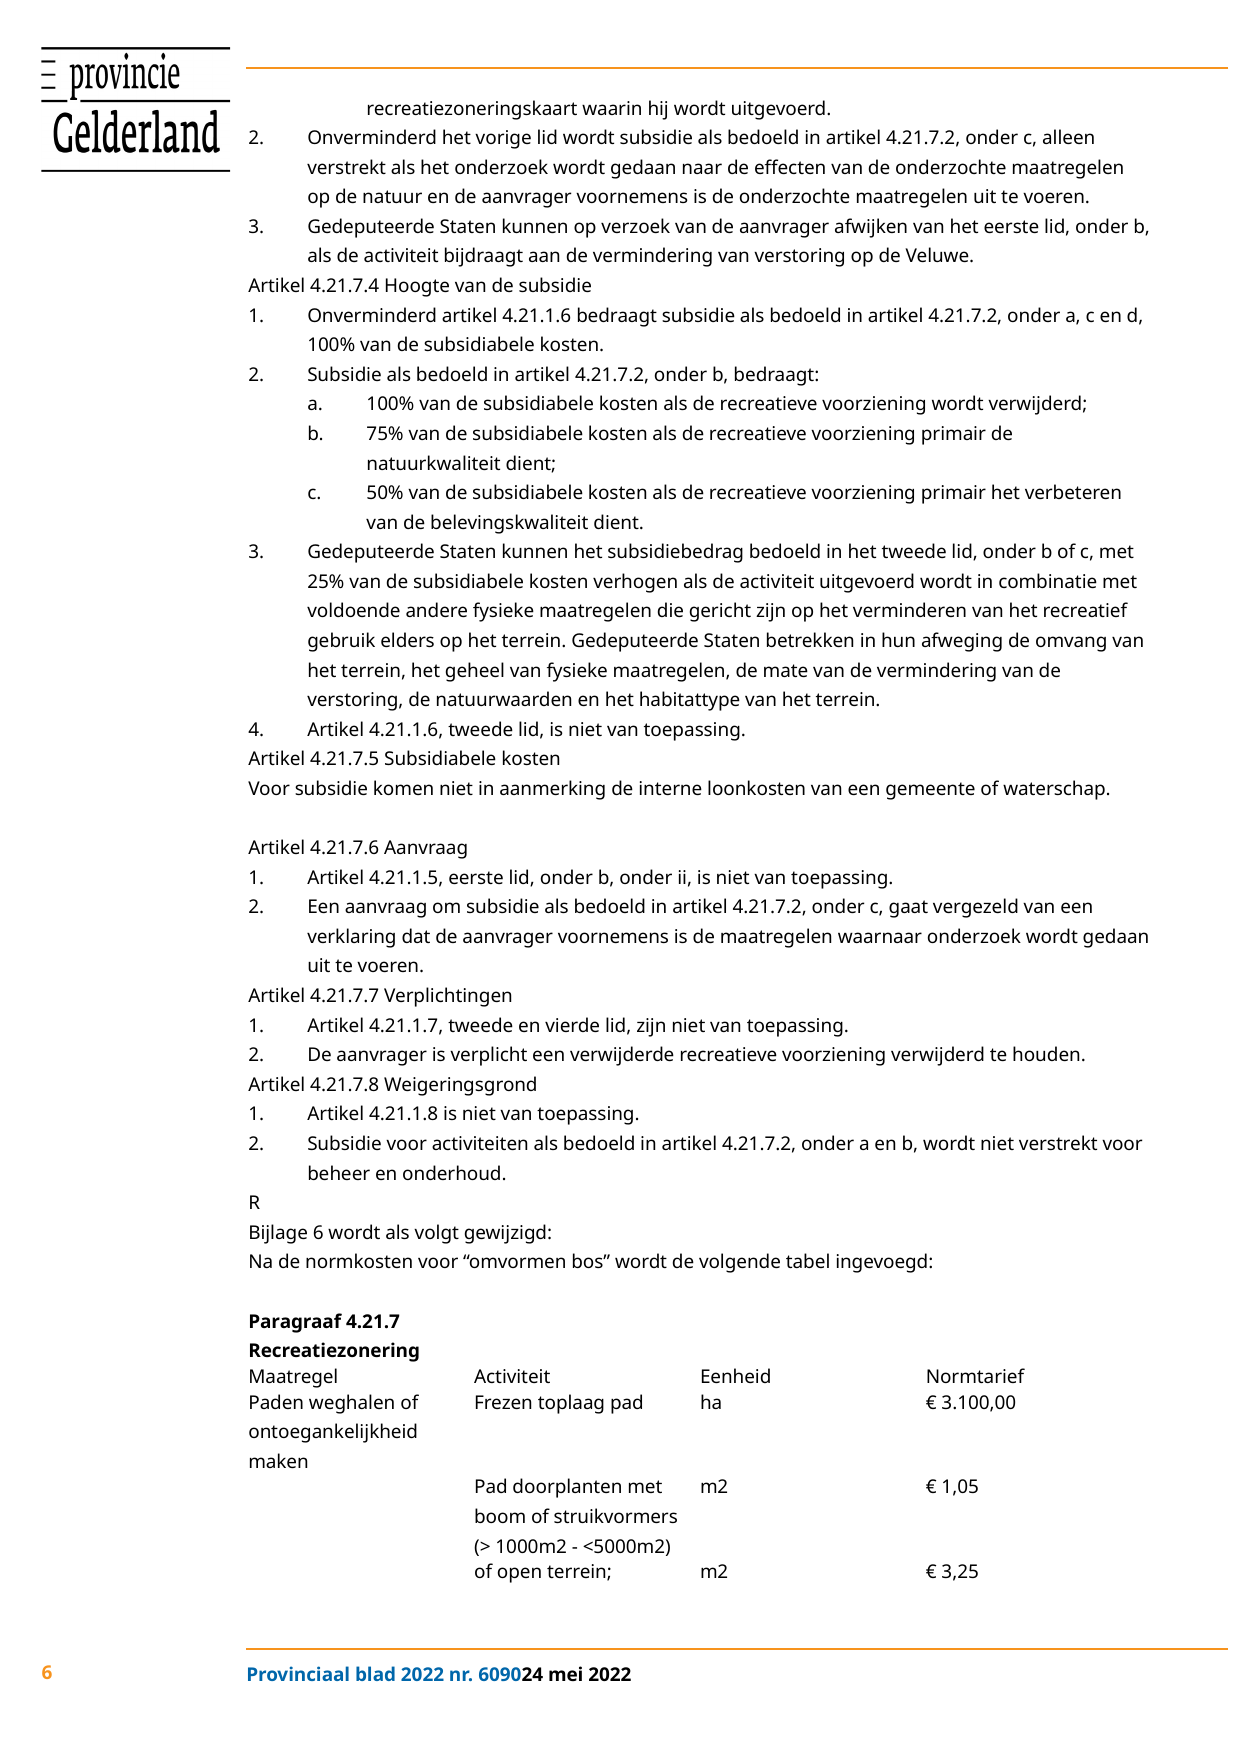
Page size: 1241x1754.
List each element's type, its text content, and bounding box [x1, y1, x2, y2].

table_cell m2 [700, 1474, 926, 1559]
table_cell m2 [700, 1559, 926, 1584]
list 100% van de subsidiabele kosten als de recreatieve voorziening wordt verwijderd; [307, 391, 1152, 416]
table_cell Activiteit [474, 1363, 700, 1389]
list Gedeputeerde Staten kunnen op verzoek van de aanvrager afwijken van het eerste lid, onder b, als de activiteit bijdraagt aan de vermindering van verstoring op de Veluwe. [248, 213, 1152, 268]
list 50% van de subsidiabele kosten als de recreatieve voorziening primair het verbeteren van de belevingskwaliteit dient. [307, 479, 1152, 535]
list Gedeputeerde Staten kunnen het subsidiebedrag bedoeld in het tweede lid, onder b of c, met 25% van de subsidiabele kosten verhogen als de activiteit uitgevoerd wordt in combinatie met voldoende andere fysieke maatregelen die gericht zijn op het verminderen van het recreatief gebruik elders op het terrein. Gedeputeerde Staten betrekken in hun afweging de omvang van het terrein, het geheel van fysieke maatregelen, de mate van de vermindering van de verstoring, de natuurwaarden en het habitattype van het terrein. [248, 538, 1152, 712]
text Artikel 4.21.7.4 Hoogte van de subsidie [248, 272, 1152, 298]
text Artikel 4.21.7.5 Subsidiabele kosten [248, 746, 1152, 771]
picture [41, 47, 231, 172]
table_cell Normtarief [926, 1363, 1152, 1389]
list Artikel 4.21.1.7, tweede en vierde lid, zijn niet van toepassing. [248, 1012, 1152, 1038]
table_cell Pad doorplanten met boom of struikvormers (> 1000m2 - <5000m2) [474, 1474, 700, 1559]
table_cell Maatregel [248, 1363, 474, 1389]
table_cell [248, 1474, 474, 1559]
table_header [474, 1308, 700, 1363]
table_header [926, 1308, 1152, 1363]
list Subsidie als bedoeld in artikel 4.21.7.2, onder b, bedraagt: [248, 361, 1152, 387]
table_cell Frezen toplaag pad [474, 1389, 700, 1474]
text Na de normkosten voor “omvormen bos” wordt de volgende tabel ingevoegd: [248, 1248, 1152, 1274]
table_cell € 1,05 [926, 1474, 1152, 1559]
list recreatiezoneringskaart waarin hij wordt uitgevoerd. [307, 95, 1152, 121]
text R [248, 1189, 1152, 1215]
table_cell € 3,25 [926, 1559, 1152, 1584]
text Voor subsidie komen niet in aanmerking de interne loonkosten van een gemeente of waterschap. [248, 775, 1152, 801]
list 75% van de subsidiabele kosten als de recreatieve voorziening primair de natuurkwaliteit dient; [307, 420, 1152, 476]
list Onverminderd artikel 4.21.1.6 bedraagt subsidie als bedoeld in artikel 4.21.7.2, onder a, c en d, 100% van de subsidiabele kosten. [248, 302, 1152, 357]
list Een aanvraag om subsidie als bedoeld in artikel 4.21.7.2, onder c, gaat vergezeld van een verklaring dat de aanvrager voornemens is de maatregelen waarnaar onderzoek wordt gedaan uit te voeren. [248, 893, 1152, 978]
text Bijlage 6 wordt als volgt gewijzigd: [248, 1219, 1152, 1245]
table_cell Paden weghalen of ontoegankelijkheid maken [248, 1389, 474, 1474]
list Subsidie voor activiteiten als bedoeld in artikel 4.21.7.2, onder a en b, wordt niet verstrekt voor beheer en onderhoud. [248, 1130, 1152, 1186]
table_cell [248, 1559, 474, 1584]
table_cell of open terrein; [474, 1559, 700, 1584]
list Artikel 4.21.1.8 is niet van toepassing. [248, 1101, 1152, 1126]
text Artikel 4.21.7.7 Verplichtingen [248, 982, 1152, 1008]
table_cell € 3.100,00 [926, 1389, 1152, 1474]
table_cell Eenheid [700, 1363, 926, 1389]
table_header [700, 1308, 926, 1363]
list De aanvrager is verplicht een verwijderde recreatieve voorziening verwijderd te houden. [248, 1041, 1152, 1067]
list Artikel 4.21.1.6, tweede lid, is niet van toepassing. [248, 716, 1152, 742]
list Onverminderd het vorige lid wordt subsidie als bedoeld in artikel 4.21.7.2, onder c, alleen verstrekt als het onderzoek wordt gedaan naar de effecten van de onderzochte maatregelen op de natuur en de aanvrager voornemens is de onderzochte maatregelen uit te voeren. [248, 124, 1152, 209]
text Artikel 4.21.7.6 Aanvraag [248, 834, 1152, 860]
table_header Paragraaf 4.21.7 Recreatiezonering [248, 1308, 474, 1363]
text Artikel 4.21.7.8 Weigeringsgrond [248, 1071, 1152, 1097]
list Artikel 4.21.1.5, eerste lid, onder b, onder ii, is niet van toepassing. [248, 864, 1152, 890]
table_cell ha [700, 1389, 926, 1474]
